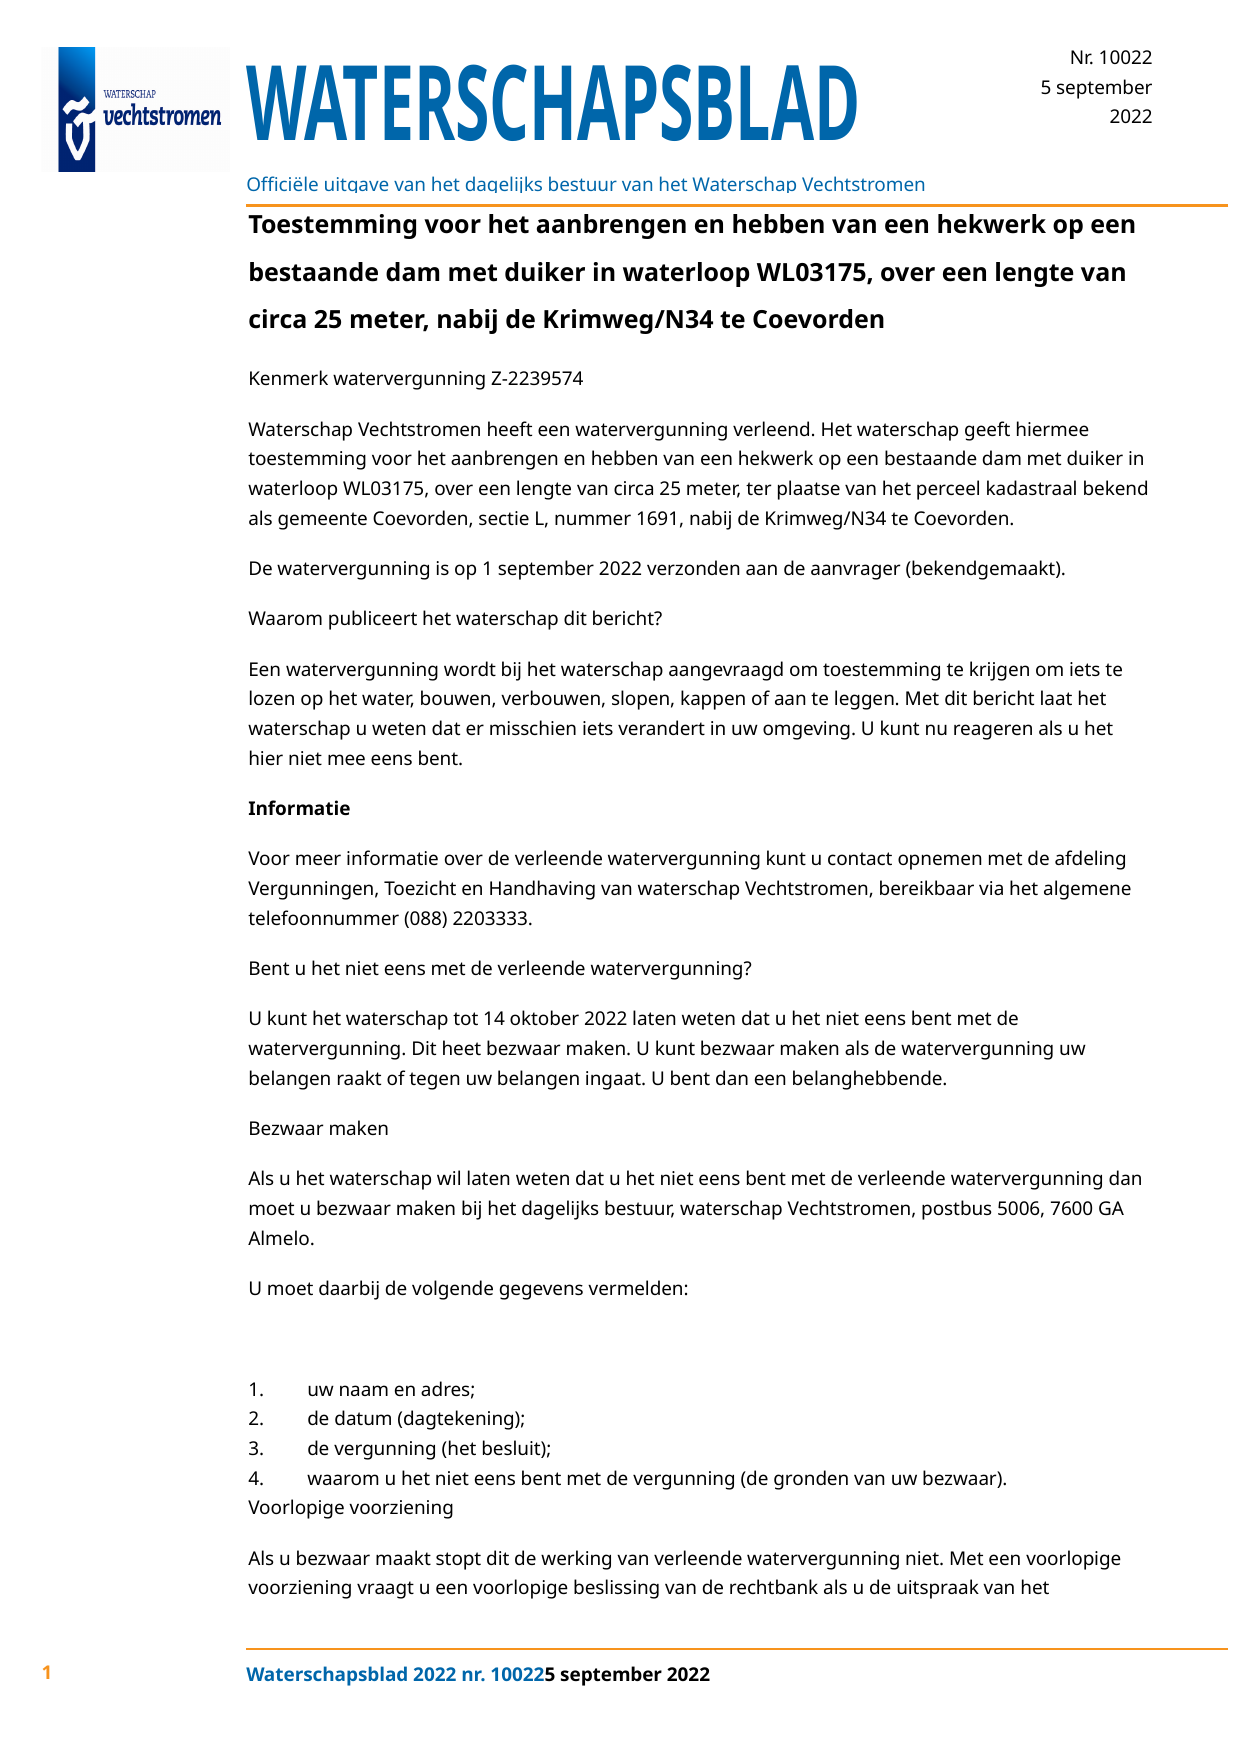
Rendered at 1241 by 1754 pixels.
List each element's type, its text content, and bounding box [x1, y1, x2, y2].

text Bezwaar maken [248, 1115, 1152, 1141]
text Waterschap Vechtstromen heeft een watervergunning verleend. Het waterschap geeft hiermee toestemming voor het aanbrengen en hebben van een hekwerk op een bestaande dam met duiker in waterloop WL03175, over een lengte van circa 25 meter, ter plaatse van het perceel kadastraal bekend als gemeente Coevorden, sectie L, nummer 1691, nabij de Krimweg/N34 te Coevorden. [248, 416, 1152, 530]
list uw naam en adres; [248, 1376, 1152, 1402]
picture [41, 47, 231, 172]
text Voorlopige voorziening [248, 1494, 1152, 1520]
text Als u het waterschap wil laten weten dat u het niet eens bent met de verleende watervergunning dan moet u bezwaar maken bij het dagelijks bestuur, waterschap Vechtstromen, postbus 5006, 7600 GA Almelo. [248, 1166, 1152, 1250]
list de vergunning (het besluit); [248, 1435, 1152, 1461]
text U moet daarbij de volgende gegevens vermelden: [248, 1275, 1152, 1301]
list waarom u het niet eens bent met de vergunning (de gronden van uw bezwaar). [248, 1465, 1152, 1490]
text Bent u het niet eens met de verleende watervergunning? [248, 955, 1152, 981]
text Waarom publiceert het waterschap dit bericht? [248, 606, 1152, 631]
list de datum (dagtekening); [248, 1406, 1152, 1431]
text Een watervergunning wordt bij het waterschap aangevraagd om toestemming te krijgen om iets te lozen op het water, bouwen, verbouwen, slopen, kappen of aan te leggen. Met dit bericht laat het waterschap u weten dat er misschien iets verandert in uw omgeving. U kunt nu reageren als u het hier niet mee eens bent. [248, 656, 1152, 770]
text Kenmerk watervergunning Z-2239574 [248, 366, 1152, 391]
text Als u bezwaar maakt stopt dit de werking van verleende watervergunning niet. Met een voorlopige voorziening vraagt u een voorlopige beslissing van de rechtbank als u de uitspraak van het [248, 1545, 1152, 1600]
text U kunt het waterschap tot 14 oktober 2022 laten weten dat u het niet eens bent met de watervergunning. Dit heet bezwaar maken. U kunt bezwaar maken als de watervergunning uw belangen raakt of tegen uw belangen ingaat. U bent dan een belanghebbende. [248, 1006, 1152, 1090]
text Toestemming voor het aanbrengen en hebben van een hekwerk op een bestaande dam met duiker in waterloop WL03175, over een lengte van circa 25 meter, nabij de Krimweg/N34 te Coevorden [248, 207, 1152, 336]
text De watervergunning is op 1 september 2022 verzonden aan de aanvrager (bekendgemaakt). [248, 555, 1152, 581]
text Informatie [248, 795, 1152, 821]
text Voor meer informatie over de verleende watervergunning kunt u contact opnemen met de afdeling Vergunningen, Toezicht en Handhaving van waterschap Vechtstromen, bereikbaar via het algemene telefoonnummer (088) 2203333. [248, 846, 1152, 930]
